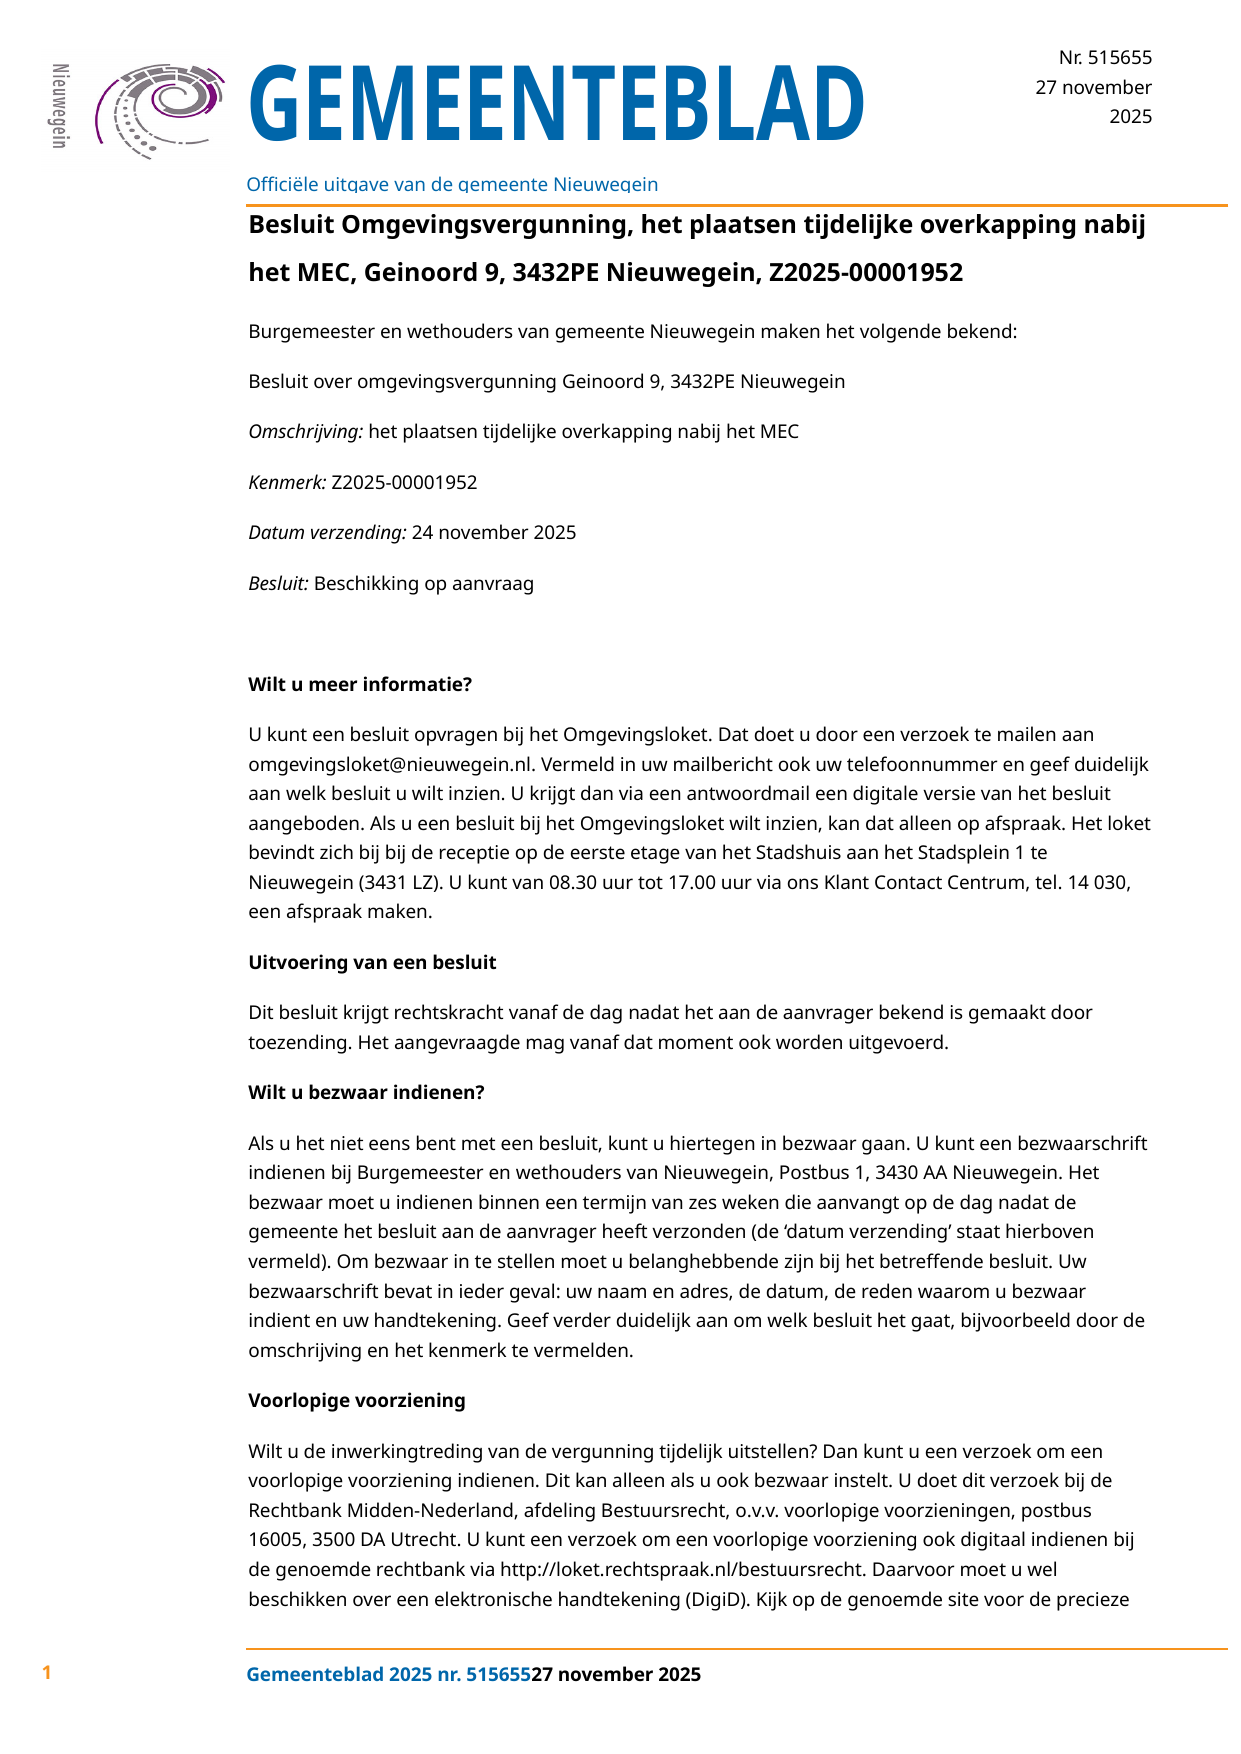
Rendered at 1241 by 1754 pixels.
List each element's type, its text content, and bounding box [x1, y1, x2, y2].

text Wilt u bezwaar indienen? [248, 1079, 1152, 1105]
text Besluit: Beschikking op aanvraag [248, 570, 1152, 596]
text Wilt u meer informatie? [248, 671, 1152, 697]
text Wilt u de inwerkingtreding van de vergunning tijdelijk uitstellen? Dan kunt u een verzoek om een voorlopige voorziening indienen. Dit kan alleen als u ook bezwaar instelt. U doet dit verzoek bij de Rechtbank Midden-Nederland, afdeling Bestuursrecht, o.v.v. voorlopige voorzieningen, postbus 16005, 3500 DA Utrecht. U kunt een verzoek om een voorlopige voorziening ook digitaal indienen bij de genoemde rechtbank via http://loket.rechtspraak.nl/bestuursrecht. Daarvoor moet u wel beschikken over een elektronische handtekening (DigiD). Kijk op de genoemde site voor de precieze [248, 1438, 1152, 1612]
text Als u het niet eens bent met een besluit, kunt u hiertegen in bezwaar gaan. U kunt een bezwaarschrift indienen bij Burgemeester en wethouders van Nieuwegein, Postbus 1, 3430 AA Nieuwegein. Het bezwaar moet u indienen binnen een termijn van zes weken die aanvangt op de dag nadat de gemeente het besluit aan de aanvrager heeft verzonden (de ‘datum verzending’ staat hierboven vermeld). Om bezwaar in te stellen moet u belanghebbende zijn bij het betreffende besluit. Uw bezwaarschrift bevat in ieder geval: uw naam en adres, de datum, de reden waarom u bezwaar indient en uw handtekening. Geef verder duidelijk aan om welk besluit het gaat, bijvoorbeeld door de omschrijving en het kenmerk te vermelden. [248, 1130, 1152, 1363]
text Voorlopige voorziening [248, 1387, 1152, 1413]
text Besluit Omgevingsvergunning, het plaatsen tijdelijke overkapping nabij het MEC, Geinoord 9, 3432PE Nieuwegein, Z2025-00001952 [248, 207, 1152, 288]
text Datum verzending: 24 november 2025 [248, 519, 1152, 545]
text Burgemeester en wethouders van gemeente Nieuwegein maken het volgende bekend: [248, 318, 1152, 344]
picture [41, 47, 231, 172]
text Besluit over omgevingsvergunning Geinoord 9, 3432PE Nieuwegein [248, 368, 1152, 394]
text Uitvoering van een besluit [248, 949, 1152, 975]
text Omschrijving: het plaatsen tijdelijke overkapping nabij het MEC [248, 419, 1152, 444]
text Dit besluit krijgt rechtskracht vanaf de dag nadat het aan de aanvrager bekend is gemaakt door toezending. Het aangevraagde mag vanaf dat moment ook worden uitgevoerd. [248, 999, 1152, 1055]
text Kenmerk: Z2025-00001952 [248, 469, 1152, 495]
text U kunt een besluit opvragen bij het Omgevingsloket. Dat doet u door een verzoek te mailen aan omgevingsloket@nieuwegein.nl. Vermeld in uw mailbericht ook uw telefoonnummer en geef duidelijk aan welk besluit u wilt inzien. U krijgt dan via een antwoordmail een digitale versie van het besluit aangeboden. Als u een besluit bij het Omgevingsloket wilt inzien, kan dat alleen op afspraak. Het loket bevindt zich bij bij de receptie op de eerste etage van het Stadshuis aan het Stadsplein 1 te Nieuwegein (3431 LZ). U kunt van 08.30 uur tot 17.00 uur via ons Klant Contact Centrum, tel. 14 030, een afspraak maken. [248, 721, 1152, 924]
